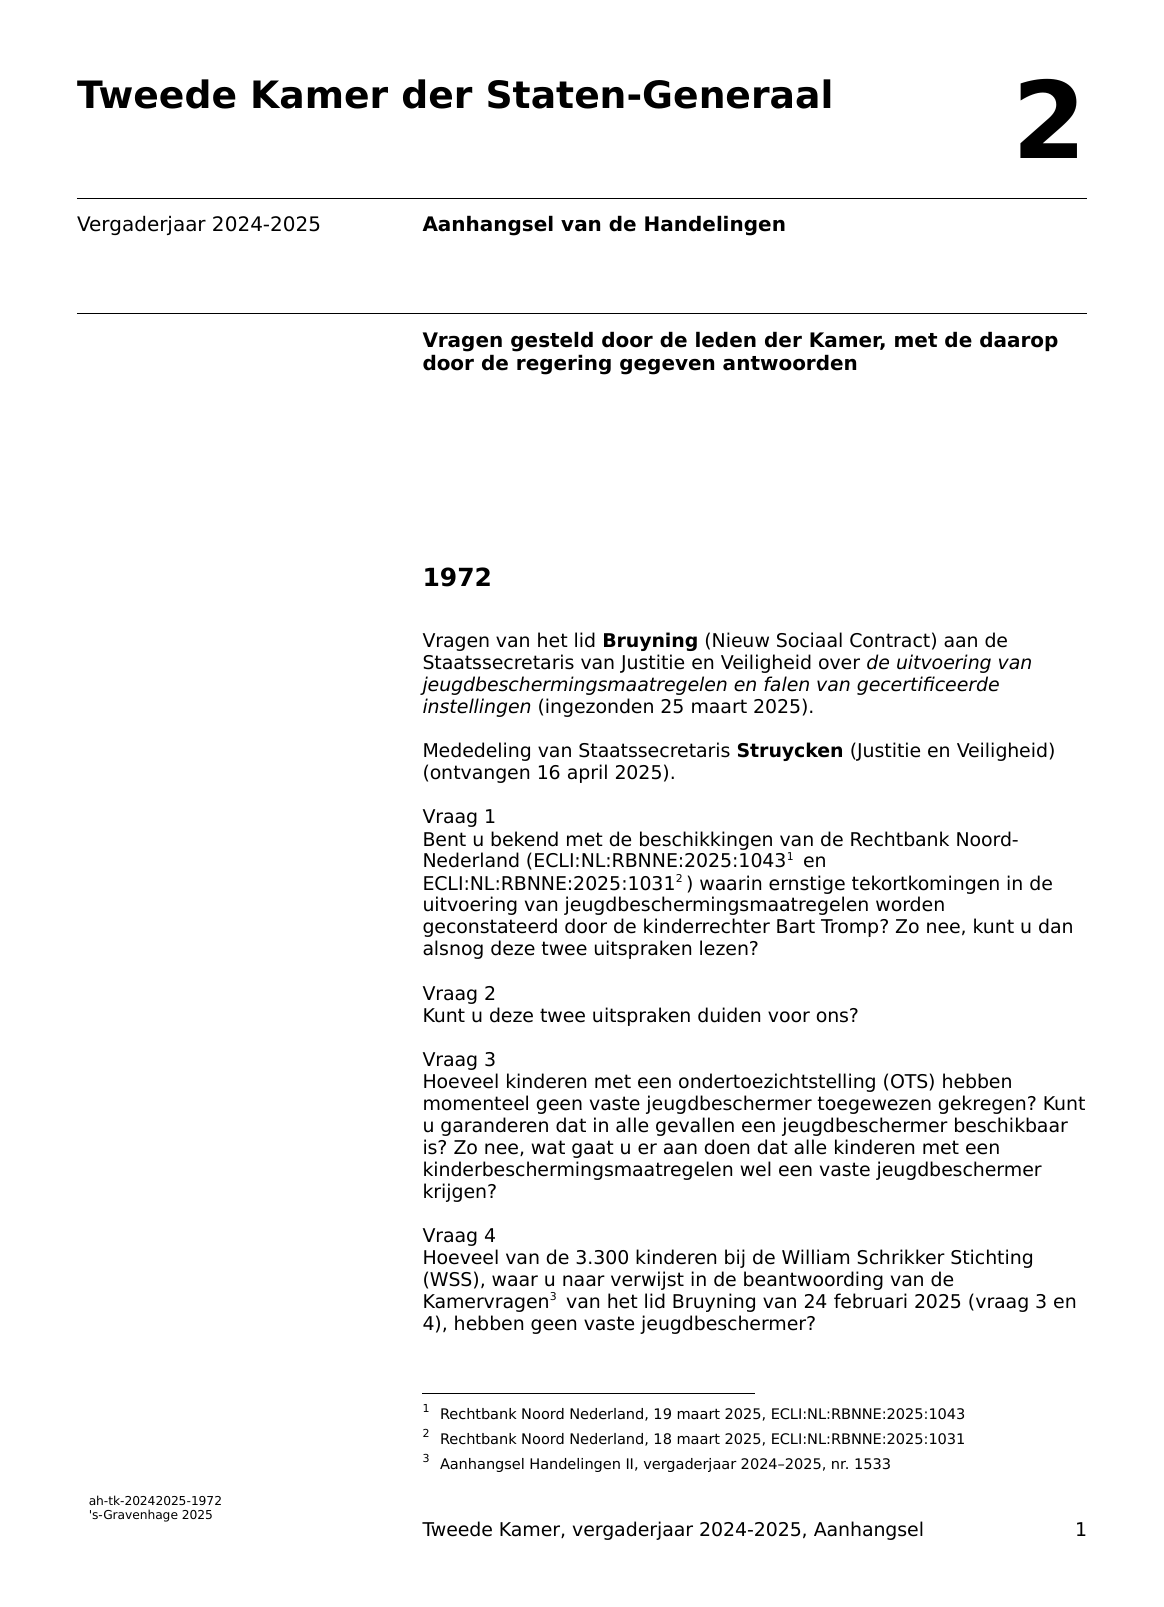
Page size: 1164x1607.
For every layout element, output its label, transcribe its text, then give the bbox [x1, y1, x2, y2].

text Aanhangsel Handelingen II, vergaderjaar 2024–2025, nr. 1533 [422, 1452, 1087, 1474]
text Vragen van het lid Bruyning (Nieuw Sociaal Contract) aan de Staatssecretaris van Justitie en Veiligheid over de uitvoering van jeugdbeschermingsmaatregelen en falen van gecertificeerde instellingen (ingezonden 25 maart 2025). [422, 630, 1087, 718]
text Hoeveel van de 3.300 kinderen bij de William Schrikker Stichting (WSS), waar u naar verwijst in de beantwoording van de Kamervragen van het lid Bruyning van 24 februari 2025 (vraag 3 en 4), hebben geen vaste jeugdbeschermer? [422, 1247, 1087, 1334]
table_cell Aanhangsel van de Handelingen [422, 199, 1087, 313]
text Bent u bekend met de beschikkingen van de Rechtbank Noord-Nederland (ECLI:NL:RBNNE:2025:1043 en ECLI:NL:RBNNE:2025:1031) waarin ernstige tekortkomingen in de uitvoering van jeugdbeschermingsmaatregelen worden geconstateerd door de kinderrechter Bart Tromp? Zo nee, kunt u dan alsnog deze twee uitspraken lezen? [422, 828, 1087, 960]
table_header 2 [886, 59, 1087, 198]
table_cell [77, 314, 422, 375]
table_cell Vragen gesteld door de leden der Kamer, met de daarop door de regering gegeven antwoorden [422, 314, 1087, 375]
text Vraag 2 [422, 982, 1087, 1004]
text Vraag 1 [422, 806, 1087, 828]
text Rechtbank Noord Nederland, 19 maart 2025, ECLI:NL:RBNNE:2025:1043 [422, 1402, 1087, 1424]
text Rechtbank Noord Nederland, 18 maart 2025, ECLI:NL:RBNNE:2025:1031 [422, 1427, 1087, 1449]
text Hoeveel kinderen met een ondertoezichtstelling (OTS) hebben momenteel geen vaste jeugdbeschermer toegewezen gekregen? Kunt u garanderen dat in alle gevallen een jeugdbeschermer beschikbaar is? Zo nee, wat gaat u er aan doen dat alle kinderen met een kinderbeschermingsmaatregelen wel een vaste jeugdbeschermer krijgen? [422, 1071, 1087, 1202]
text Kunt u deze twee uitspraken duiden voor ons? [422, 1004, 1087, 1026]
text 1972 [422, 563, 1087, 592]
text 's-Gravenhage 2025 [88, 1508, 323, 1522]
table_header Tweede Kamer der Staten-Generaal [77, 59, 886, 198]
text Mededeling van Staatssecretaris Struycken (Justitie en Veiligheid) (ontvangen 16 april 2025). [422, 740, 1087, 784]
text ah-tk-20242025-1972 [88, 1494, 323, 1508]
text Vraag 3 [422, 1049, 1087, 1071]
table_cell Vergaderjaar 2024-2025 [77, 199, 422, 313]
text Vraag 4 [422, 1225, 1087, 1247]
